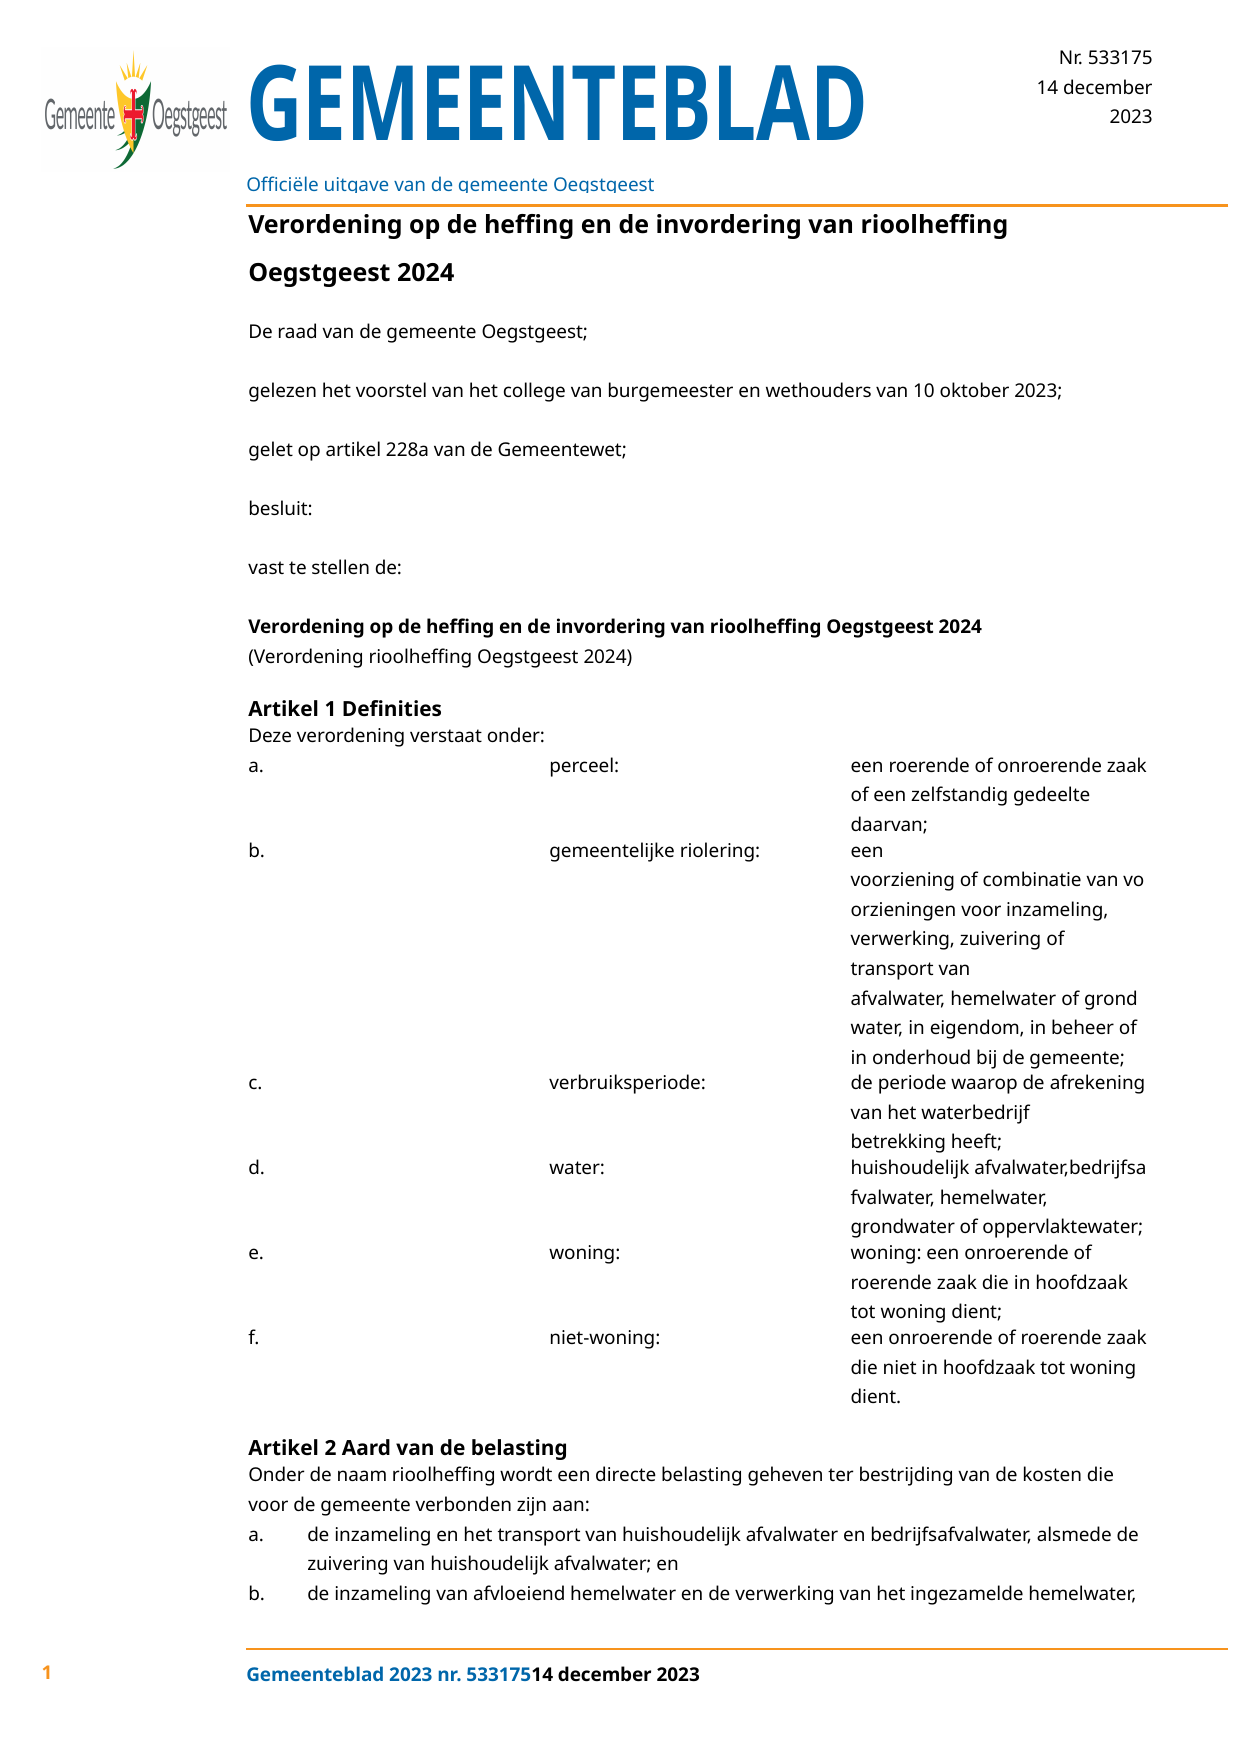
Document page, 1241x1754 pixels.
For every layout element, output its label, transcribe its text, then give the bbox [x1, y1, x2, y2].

list de inzameling van afvloeiend hemelwater en de verwerking van het ingezamelde hemelwater, [248, 1580, 1152, 1606]
table_cell f. [248, 1324, 549, 1409]
table_cell b. [248, 837, 549, 1069]
text (Verordening rioolheffing Oegstgeest 2024) [248, 643, 1152, 669]
list de inzameling en het transport van huishoudelijk afvalwater en bedrijfsafvalwater, alsmede de zuivering van huishoudelijk afvalwater; en [248, 1521, 1152, 1576]
text gelezen het voorstel van het college van burgemeester en wethouders van 10 oktober 2023; [248, 377, 1152, 403]
table_cell een onroerende of roerende zaak die niet in hoofdzaak tot woning dient. [850, 1324, 1152, 1409]
table_cell e. [248, 1239, 549, 1324]
text Verordening op de heffing en de invordering van rioolheffing Oegstgeest 2024 [248, 614, 1152, 639]
table_cell huishoudelijk afvalwater,bedrijfsafvalwater, hemelwater, grondwater of oppervlaktewater; [850, 1155, 1152, 1239]
picture [41, 47, 231, 172]
table_cell water: [549, 1155, 850, 1239]
text Verordening op de heffing en de invordering van rioolheffing Oegstgeest 2024 [248, 207, 1152, 288]
table_cell niet-woning: [549, 1324, 850, 1409]
table_cell een voorziening of combinatie van voorzieningen voor inzameling, verwerking, zuivering of transport van afvalwater, hemelwater of grondwater, in eigendom, in beheer of in onderhoud bij de gemeente; [850, 837, 1152, 1069]
table_cell c. [248, 1070, 549, 1154]
table_cell de periode waarop de afrekening van het waterbedrijf betrekking heeft; [850, 1070, 1152, 1154]
text besluit: [248, 495, 1152, 521]
text vast te stellen de: [248, 554, 1152, 580]
text Onder de naam rioolheffing wordt een directe belasting geheven ter bestrijding van de kosten die voor de gemeente verbonden zijn aan: [248, 1462, 1152, 1517]
table_cell woning: [549, 1239, 850, 1324]
table_header perceel: [549, 752, 850, 837]
text Deze verordening verstaat onder: [248, 722, 1152, 748]
table_cell d. [248, 1155, 549, 1239]
table_cell verbruiksperiode: [549, 1070, 850, 1154]
table_header een roerende of onroerende zaak of een zelfstandig gedeelte daarvan; [850, 752, 1152, 837]
text Artikel 2 Aard van de belasting [248, 1433, 1152, 1462]
table_cell gemeentelijke riolering: [549, 837, 850, 1069]
table_cell woning: een onroerende of roerende zaak die in hoofdzaak tot woning dient; [850, 1239, 1152, 1324]
text gelet op artikel 228a van de Gemeentewet; [248, 436, 1152, 462]
text Artikel 1 Definities [248, 694, 1152, 722]
table_header a. [248, 752, 549, 837]
text De raad van de gemeente Oegstgeest; [248, 318, 1152, 344]
